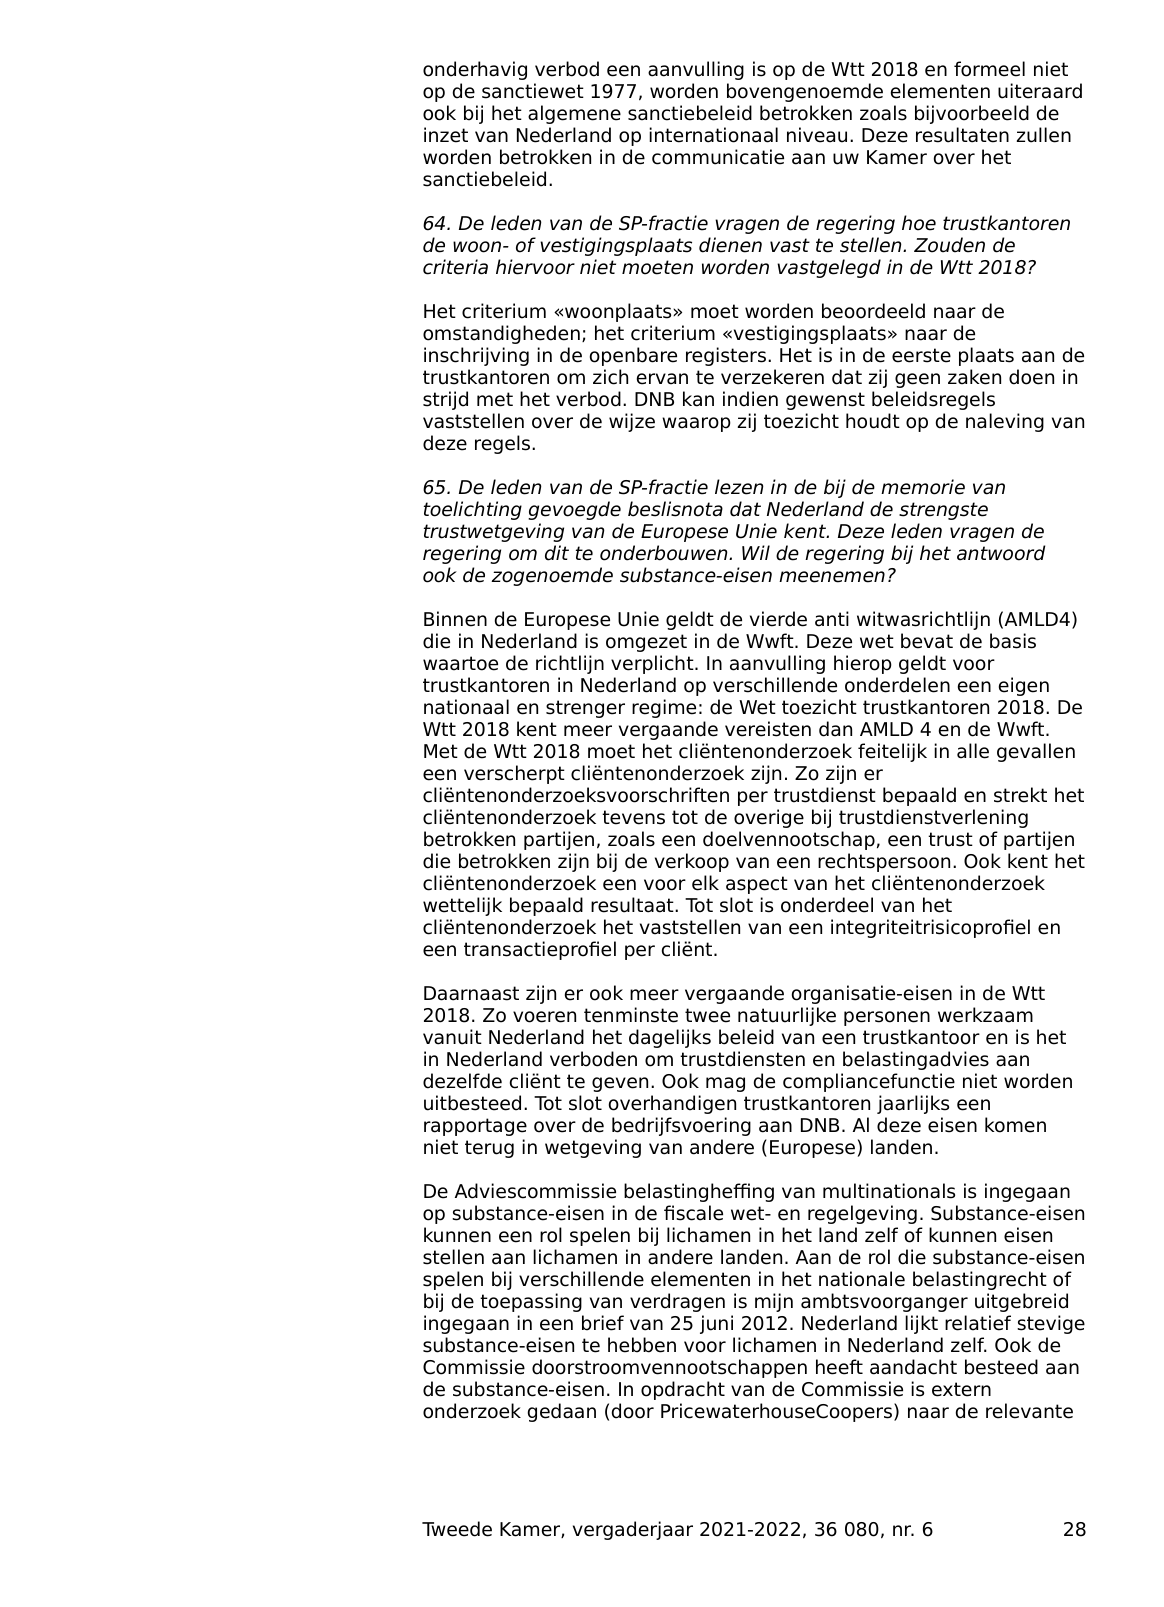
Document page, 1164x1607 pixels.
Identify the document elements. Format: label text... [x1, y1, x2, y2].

text 64. De leden van de SP-fractie vragen de regering hoe trustkantoren de woon- of vestigingsplaats dienen vast te stellen. Zouden de criteria hiervoor niet moeten worden vastgelegd in de Wtt 2018? [422, 213, 1087, 279]
text onderhavig verbod een aanvulling is op de Wtt 2018 en formeel niet op de sanctiewet 1977, worden bovengenoemde elementen uiteraard ook bij het algemene sanctiebeleid betrokken zoals bijvoorbeeld de inzet van Nederland op internationaal niveau. Deze resultaten zullen worden betrokken in de communicatie aan uw Kamer over het sanctiebeleid. [422, 59, 1087, 191]
text Daarnaast zijn er ook meer vergaande organisatie-eisen in de Wtt 2018. Zo voeren tenminste twee natuurlijke personen werkzaam vanuit Nederland het dagelijks beleid van een trustkantoor en is het in Nederland verboden om trustdiensten en belastingadvies aan dezelfde cliënt te geven. Ook mag de compliancefunctie niet worden uitbesteed. Tot slot overhandigen trustkantoren jaarlijks een rapportage over de bedrijfsvoering aan DNB. Al deze eisen komen niet terug in wetgeving van andere (Europese) landen. [422, 983, 1087, 1159]
text Binnen de Europese Unie geldt de vierde anti witwasrichtlijn (AMLD4) die in Nederland is omgezet in de Wwft. Deze wet bevat de basis waartoe de richtlijn verplicht. In aanvulling hierop geldt voor trustkantoren in Nederland op verschillende onderdelen een eigen nationaal en strenger regime: de Wet toezicht trustkantoren 2018. De Wtt 2018 kent meer vergaande vereisten dan AMLD 4 en de Wwft. Met de Wtt 2018 moet het cliëntenonderzoek feitelijk in alle gevallen een verscherpt cliëntenonderzoek zijn. Zo zijn er cliëntenonderzoeksvoorschriften per trustdienst bepaald en strekt het cliëntenonderzoek tevens tot de overige bij trustdienstverlening betrokken partijen, zoals een doelvennootschap, een trust of partijen die betrokken zijn bij de verkoop van een rechtspersoon. Ook kent het cliëntenonderzoek een voor elk aspect van het cliëntenonderzoek wettelijk bepaald resultaat. Tot slot is onderdeel van het cliëntenonderzoek het vaststellen van een integriteitrisicoprofiel en een transactieprofiel per cliënt. [422, 609, 1087, 961]
text 65. De leden van de SP-fractie lezen in de bij de memorie van toelichting gevoegde beslisnota dat Nederland de strengste trustwetgeving van de Europese Unie kent. Deze leden vragen de regering om dit te onderbouwen. Wil de regering bij het antwoord ook de zogenoemde substance-eisen meenemen? [422, 477, 1087, 587]
text De Adviescommissie belastingheffing van multinationals is ingegaan op substance-eisen in de fiscale wet- en regelgeving. Substance-eisen kunnen een rol spelen bij lichamen in het land zelf of kunnen eisen stellen aan lichamen in andere landen. Aan de rol die substance-eisen spelen bij verschillende elementen in het nationale belastingrecht of bij de toepassing van verdragen is mijn ambtsvoorganger uitgebreid ingegaan in een brief van 25 juni 2012. Nederland lijkt relatief stevige substance-eisen te hebben voor lichamen in Nederland zelf. Ook de Commissie doorstroomvennootschappen heeft aandacht besteed aan de substance-eisen. In opdracht van de Commissie is extern onderzoek gedaan (door PricewaterhouseCoopers) naar de relevante [422, 1181, 1087, 1423]
text Het criterium «woonplaats» moet worden beoordeeld naar de omstandigheden; het criterium «vestigingsplaats» naar de inschrijving in de openbare registers. Het is in de eerste plaats aan de trustkantoren om zich ervan te verzekeren dat zij geen zaken doen in strijd met het verbod. DNB kan indien gewenst beleidsregels vaststellen over de wijze waarop zij toezicht houdt op de naleving van deze regels. [422, 301, 1087, 455]
